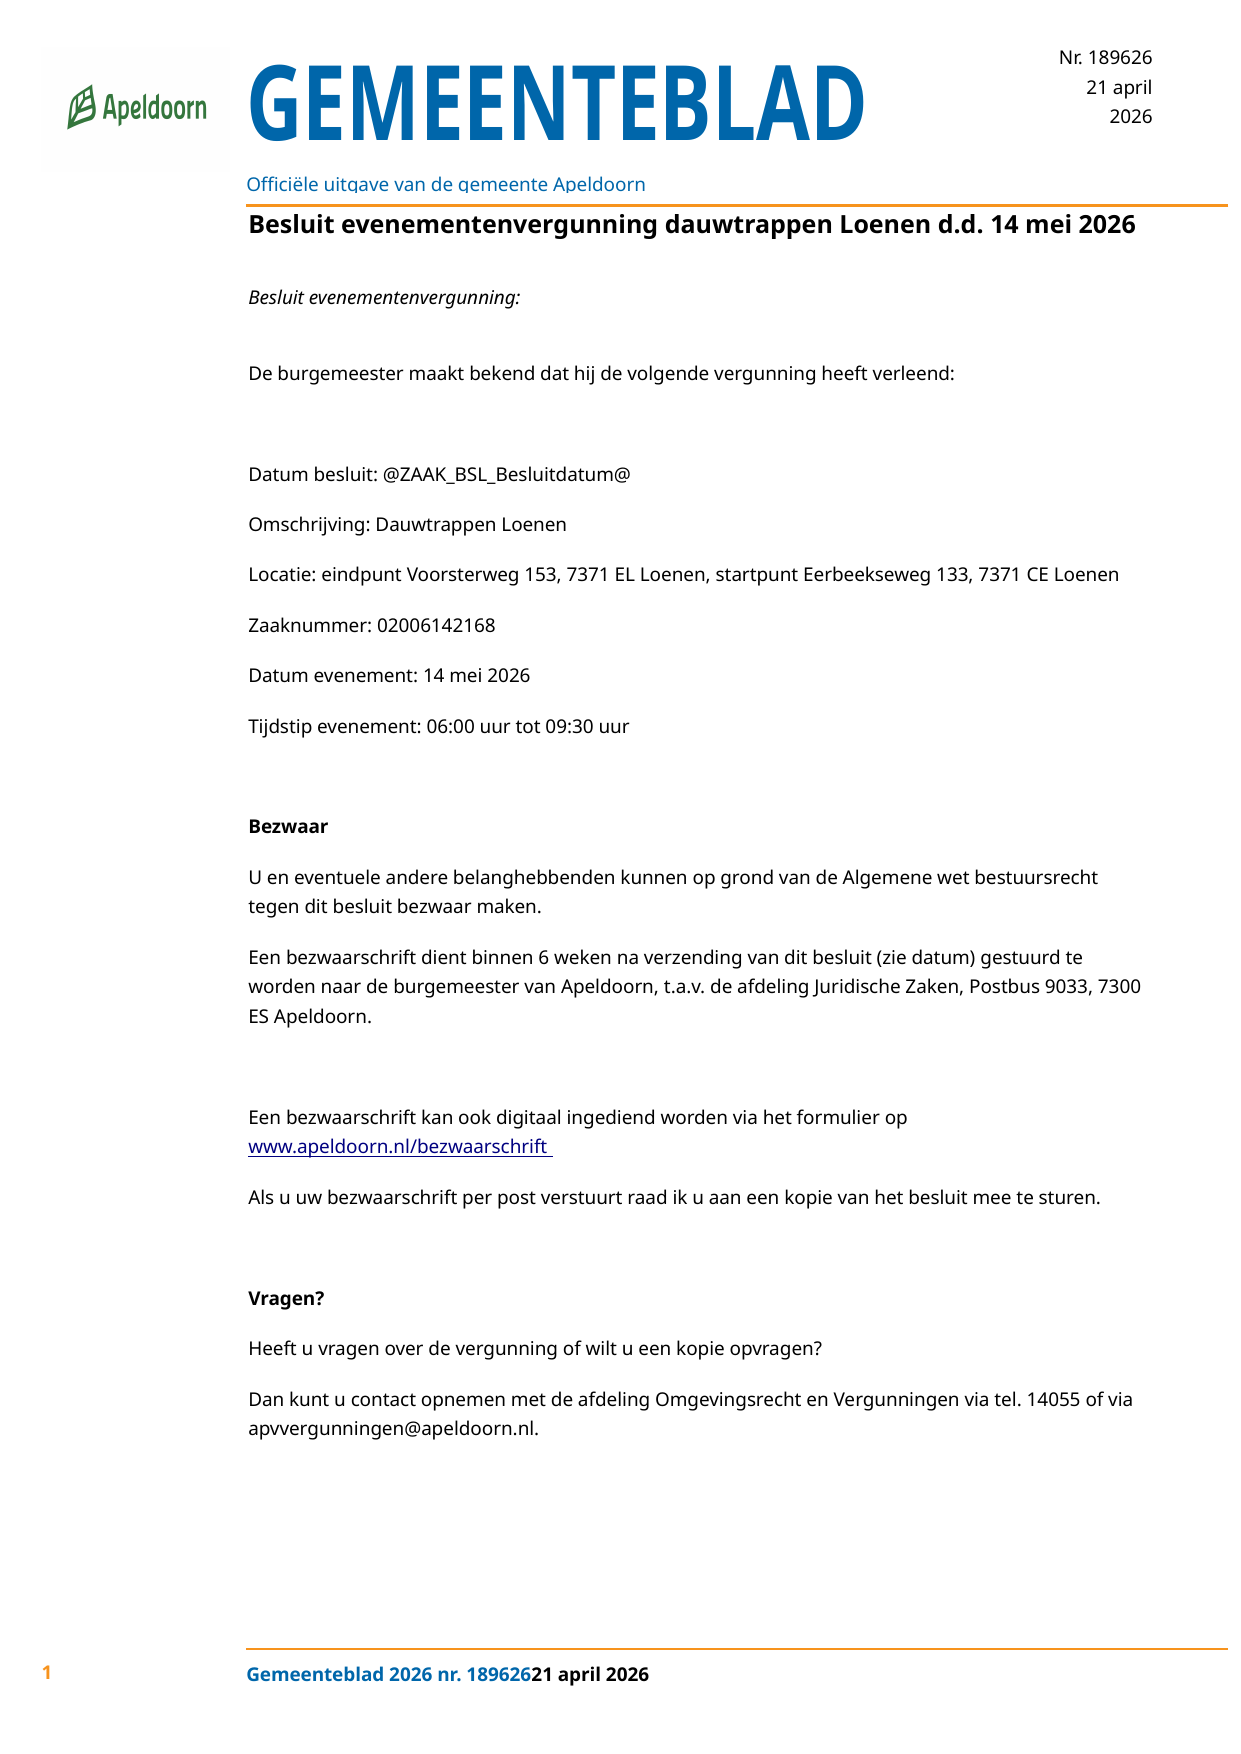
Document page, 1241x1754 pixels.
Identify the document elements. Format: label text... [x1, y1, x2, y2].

text Besluit evenementenvergunning dauwtrappen Loenen d.d. 14 mei 2026 [248, 207, 1152, 241]
text Besluit evenementenvergunning: [248, 284, 1152, 309]
text Dan kunt u contact opnemen met de afdeling Omgevingsrecht en Vergunningen via tel. 14055 of via apvvergunningen@apeldoorn.nl. [248, 1386, 1152, 1441]
text Zaaknummer: 02006142168 [248, 612, 1152, 638]
text U en eventuele andere belanghebbenden kunnen op grond van de Algemene wet bestuursrecht tegen dit besluit bezwaar maken. [248, 864, 1152, 919]
text Locatie: eindpunt Voorsterweg 153, 7371 EL Loenen, startpunt Eerbeekseweg 133, 7371 CE Loenen [248, 562, 1152, 587]
text Een bezwaarschrift dient binnen 6 weken na verzending van dit besluit (zie datum) gestuurd te worden naar de burgemeester van Apeldoorn, t.a.v. de afdeling Juridische Zaken, Postbus 9033, 7300 ES Apeldoorn. [248, 944, 1152, 1029]
text Datum evenement: 14 mei 2026 [248, 662, 1152, 688]
text Bezwaar [248, 814, 1152, 839]
text Omschrijving: Dauwtrappen Loenen [248, 511, 1152, 537]
text De burgemeester maakt bekend dat hij de volgende vergunning heeft verleend: [248, 360, 1152, 386]
text Datum besluit: @ZAAK_BSL_Besluitdatum@ [248, 461, 1152, 487]
picture [41, 47, 231, 172]
text Tijdstip evenement: 06:00 uur tot 09:30 uur [248, 713, 1152, 739]
text Als u uw bezwaarschrift per post verstuurt raad ik u aan een kopie van het besluit mee te sturen. [248, 1184, 1152, 1210]
text Vragen? [248, 1285, 1152, 1311]
text Heeft u vragen over de vergunning of wilt u een kopie opvragen? [248, 1335, 1152, 1361]
text Een bezwaarschrift kan ook digitaal ingediend worden via het formulier op www.apeldoorn.nl/bezwaarschrift [248, 1104, 1152, 1159]
